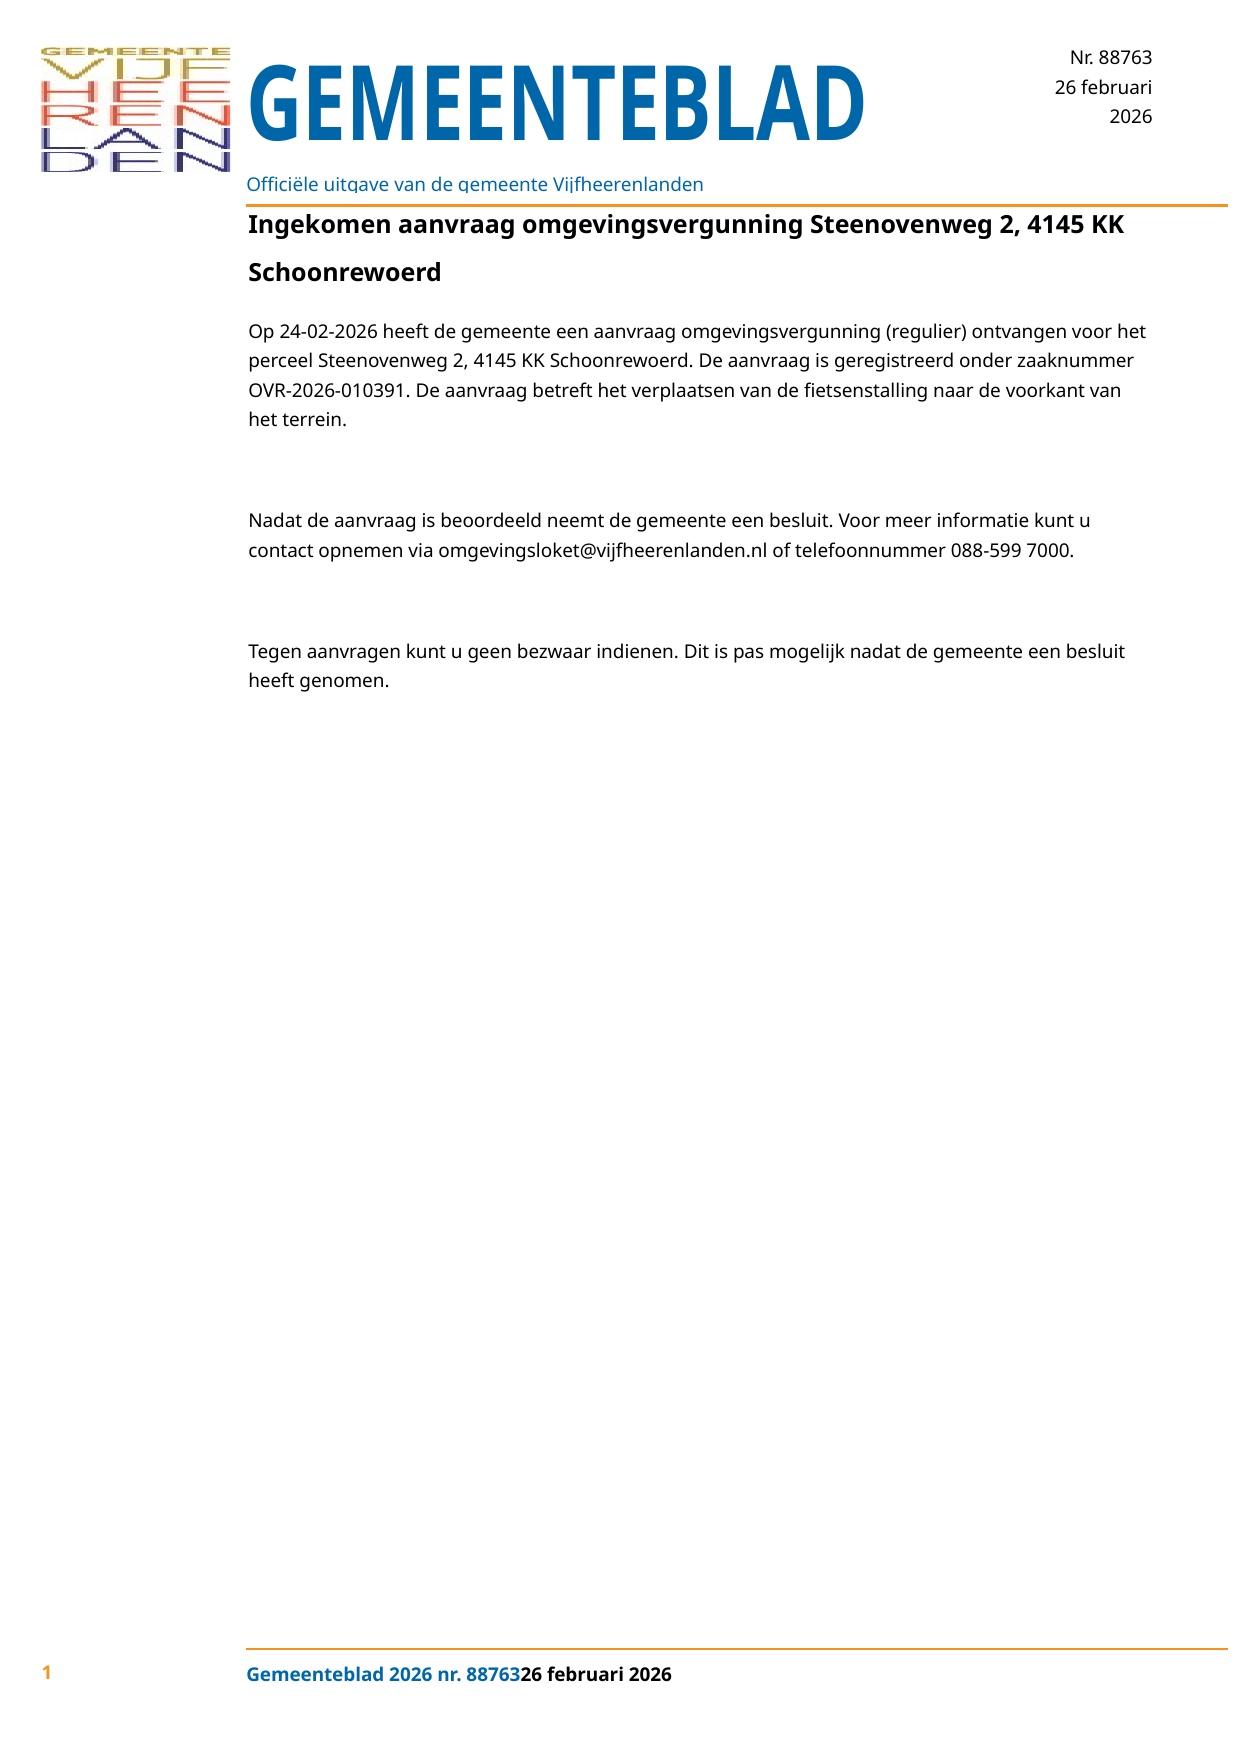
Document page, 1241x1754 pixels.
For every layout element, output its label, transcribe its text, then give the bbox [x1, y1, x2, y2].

text Op 24-02-2026 heeft de gemeente een aanvraag omgevingsvergunning (regulier) ontvangen voor het perceel Steenovenweg 2, 4145 KK Schoonrewoerd. De aanvraag is geregistreerd onder zaaknummer OVR-2026-010391. De aanvraag betreft het verplaatsen van de fietsenstalling naar de voorkant van het terrein. [248, 318, 1152, 432]
text Ingekomen aanvraag omgevingsvergunning Steenovenweg 2, 4145 KK Schoonrewoerd [248, 207, 1152, 288]
text Nadat de aanvraag is beoordeeld neemt de gemeente een besluit. Voor meer informatie kunt u contact opnemen via omgevingsloket@vijfheerenlanden.nl of telefoonnummer 088-599 7000. [248, 507, 1152, 563]
picture [41, 47, 231, 172]
text Tegen aanvragen kunt u geen bezwaar indienen. Dit is pas mogelijk nadat de gemeente een besluit heeft genomen. [248, 638, 1152, 693]
